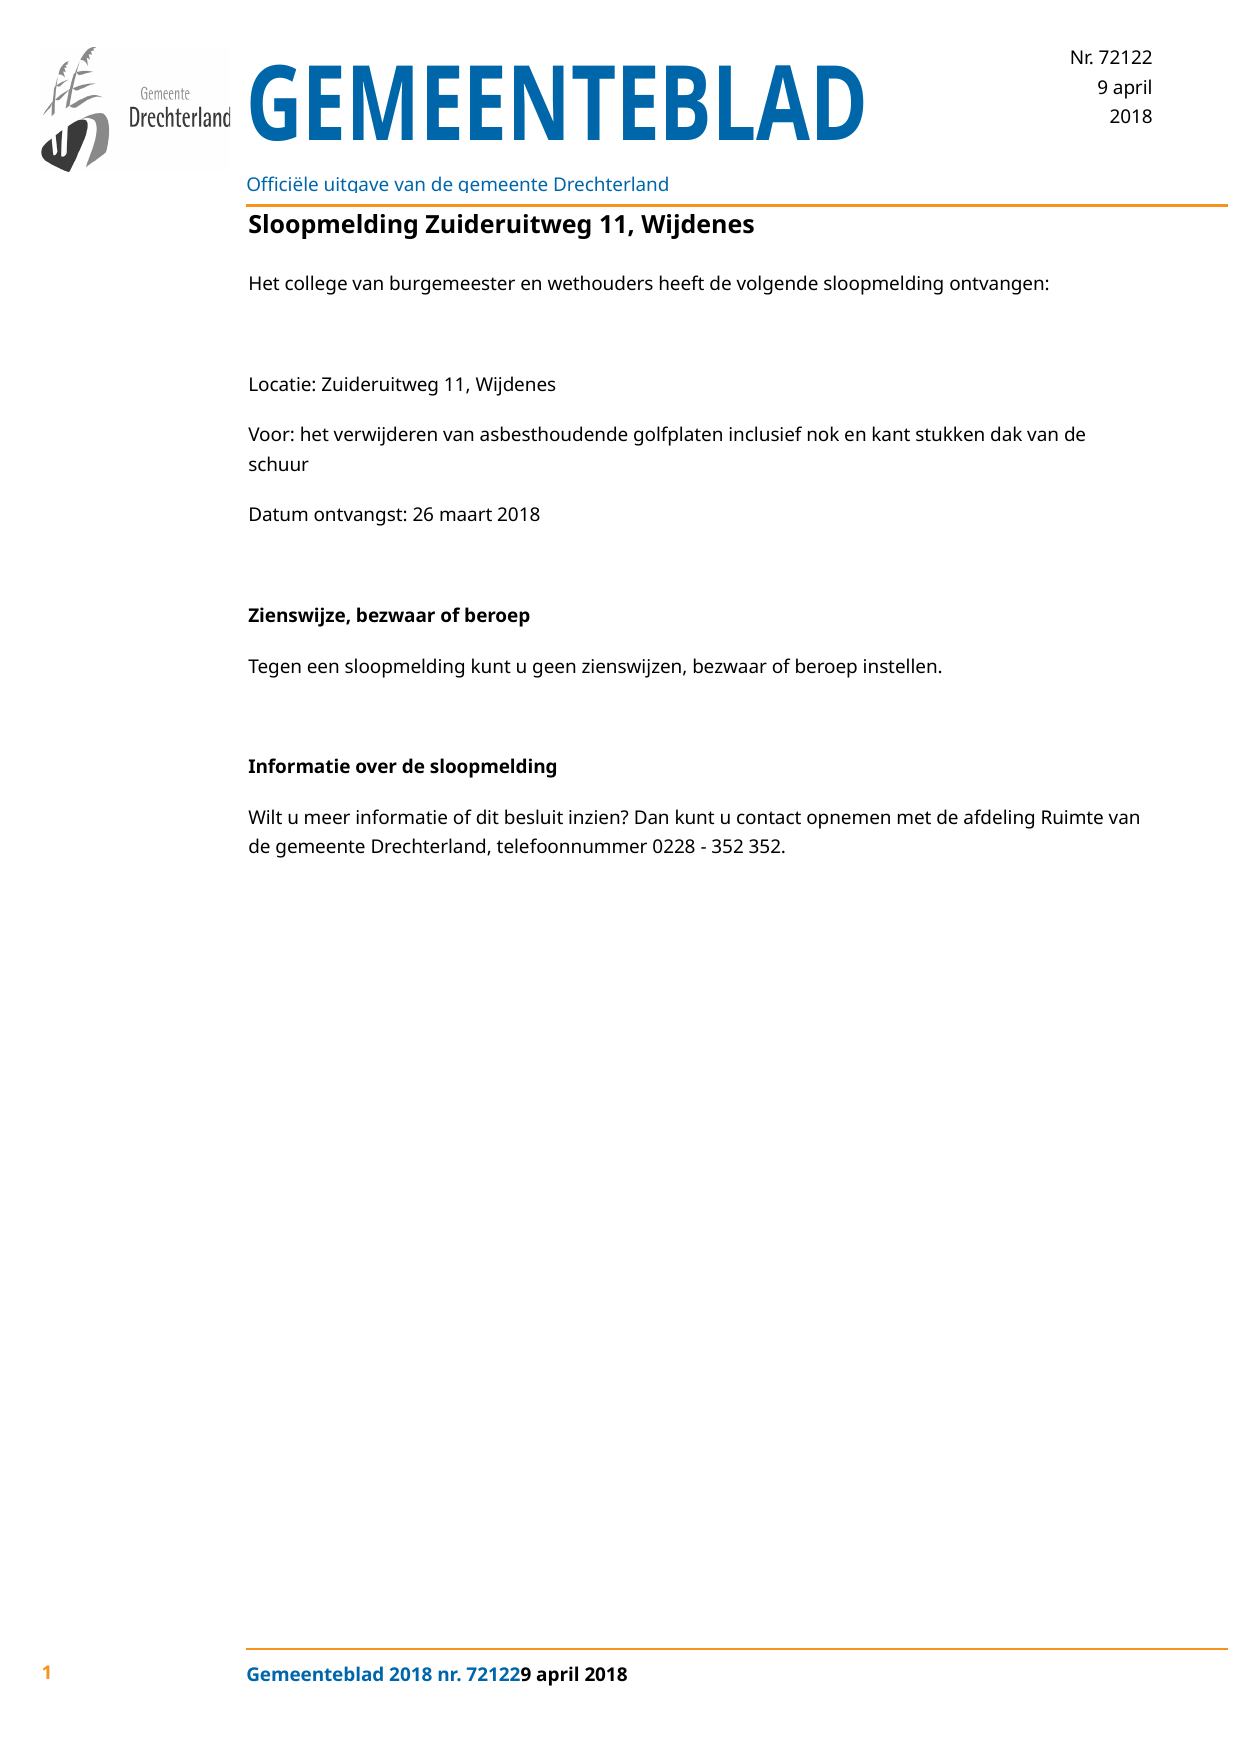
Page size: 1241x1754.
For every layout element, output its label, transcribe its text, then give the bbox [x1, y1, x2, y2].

picture [41, 47, 231, 172]
text Informatie over de sloopmelding [248, 754, 1152, 779]
text Locatie: Zuideruitweg 11, Wijdenes [248, 371, 1152, 397]
text Wilt u meer informatie of dit besluit inzien? Dan kunt u contact opnemen met de afdeling Ruimte van de gemeente Drechterland, telefoonnummer 0228 - 352 352. [248, 804, 1152, 859]
text Datum ontvangst: 26 maart 2018 [248, 502, 1152, 527]
text Het college van burgemeester en wethouders heeft de volgende sloopmelding ontvangen: [248, 270, 1152, 296]
text Zienswijze, bezwaar of beroep [248, 602, 1152, 628]
text Tegen een sloopmelding kunt u geen zienswijzen, bezwaar of beroep instellen. [248, 653, 1152, 678]
text Voor: het verwijderen van asbesthoudende golfplaten inclusief nok en kant stukken dak van de schuur [248, 422, 1152, 477]
text Sloopmelding Zuideruitweg 11, Wijdenes [248, 207, 1152, 241]
